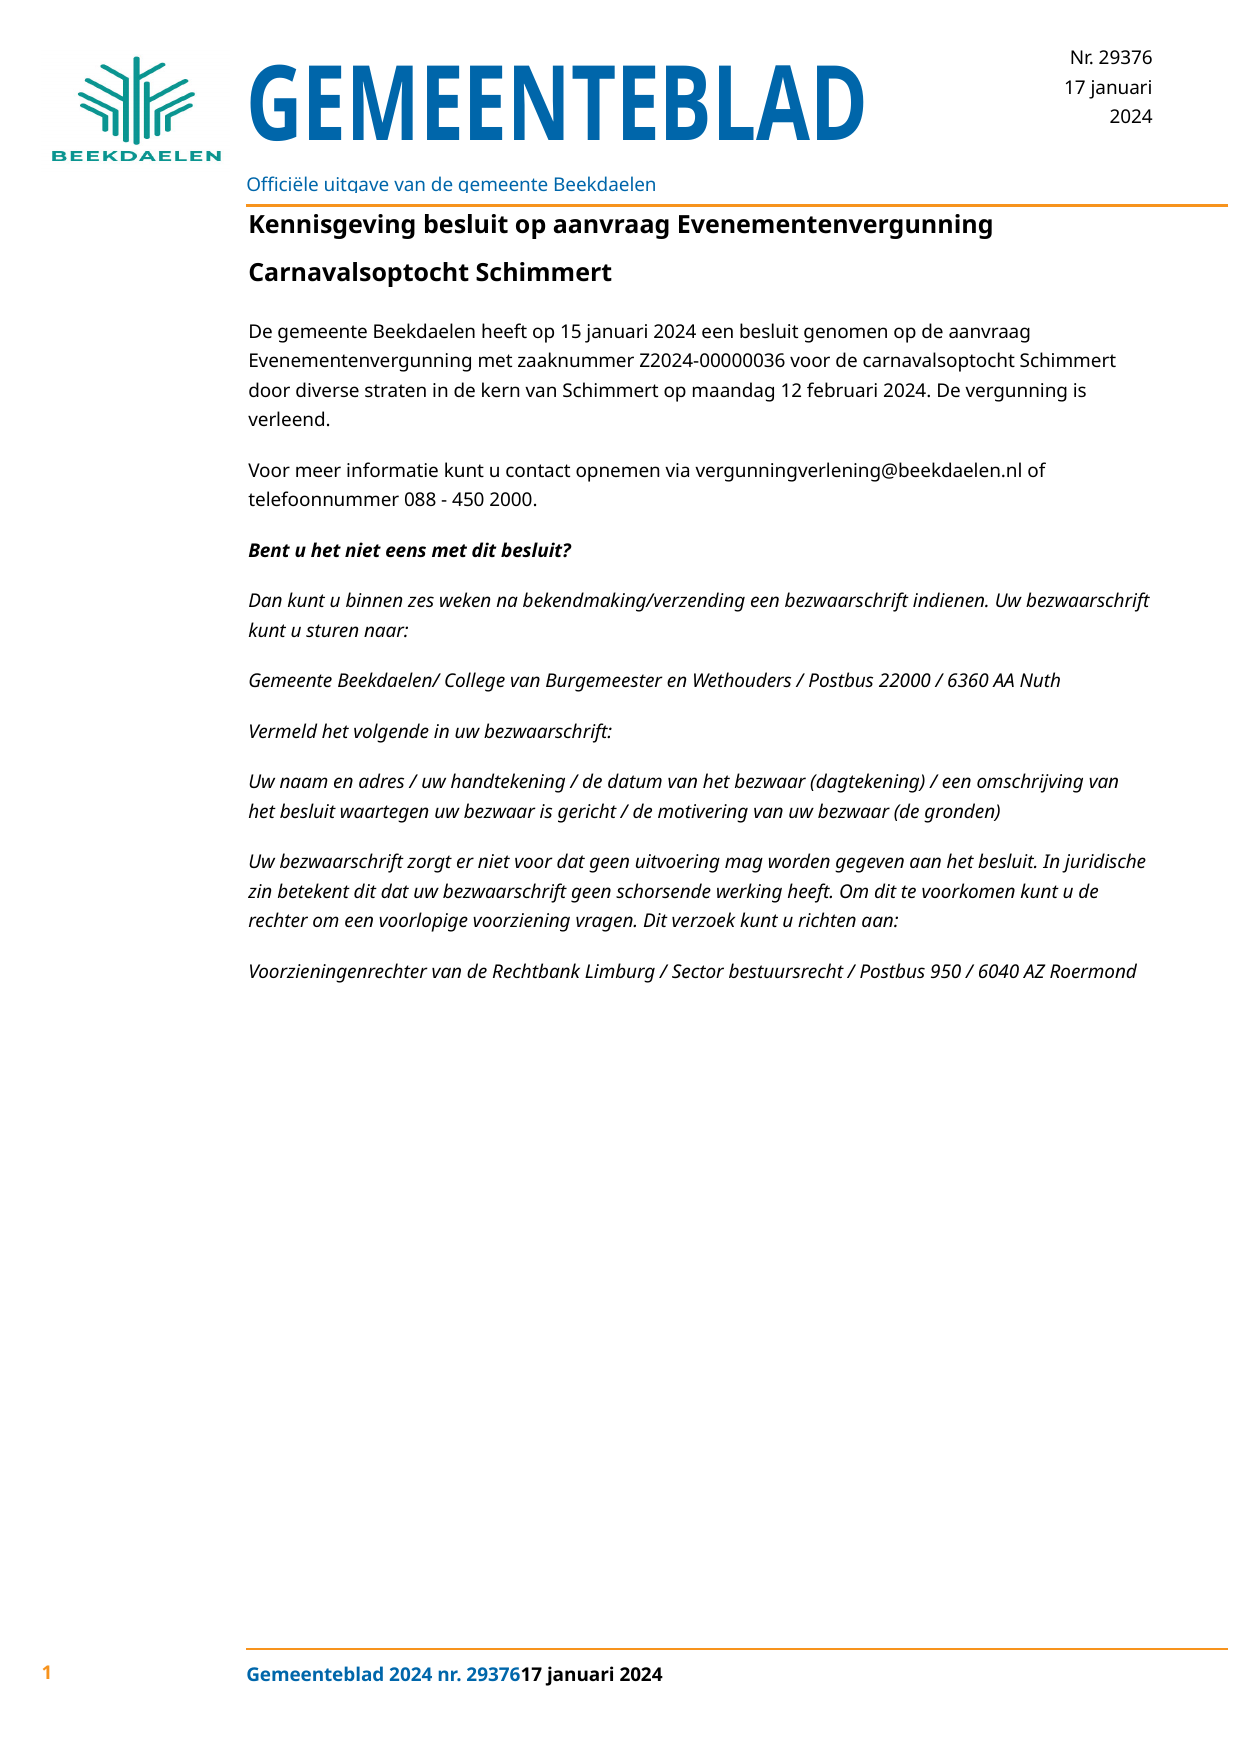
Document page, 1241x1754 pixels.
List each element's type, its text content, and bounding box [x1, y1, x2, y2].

text Dan kunt u binnen zes weken na bekendmaking/verzending een bezwaarschrift indienen. Uw bezwaarschrift kunt u sturen naar: [248, 587, 1152, 643]
text Gemeente Beekdaelen/ College van Burgemeester en Wethouders / Postbus 22000 / 6360 AA Nuth [248, 667, 1152, 693]
text Uw bezwaarschrift zorgt er niet voor dat geen uitvoering mag worden gegeven aan het besluit. In juridische zin betekent dit dat uw bezwaarschrift geen schorsende werking heeft. Om dit te voorkomen kunt u de rechter om een voorlopige voorziening vragen. Dit verzoek kunt u richten aan: [248, 848, 1152, 933]
text Vermeld het volgende in uw bezwaarschrift: [248, 718, 1152, 744]
text De gemeente Beekdaelen heeft op 15 januari 2024 een besluit genomen op de aanvraag Evenementenvergunning met zaaknummer Z2024-00000036 voor de carnavalsoptocht Schimmert door diverse straten in de kern van Schimmert op maandag 12 februari 2024. De vergunning is verleend. [248, 318, 1152, 432]
text Kennisgeving besluit op aanvraag Evenementenvergunning Carnavalsoptocht Schimmert [248, 207, 1152, 288]
text Voor meer informatie kunt u contact opnemen via vergunningverlening@beekdaelen.nl of telefoonnummer 088 - 450 2000. [248, 457, 1152, 512]
text Voorzieningenrechter van de Rechtbank Limburg / Sector bestuursrecht / Postbus 950 / 6040 AZ Roermond [248, 958, 1152, 984]
text Uw naam en adres / uw handtekening / de datum van het bezwaar (dagtekening) / een omschrijving van het besluit waartegen uw bezwaar is gericht / de motivering van uw bezwaar (de gronden) [248, 768, 1152, 824]
text Bent u het niet eens met dit besluit? [248, 537, 1152, 563]
picture [41, 47, 231, 172]
